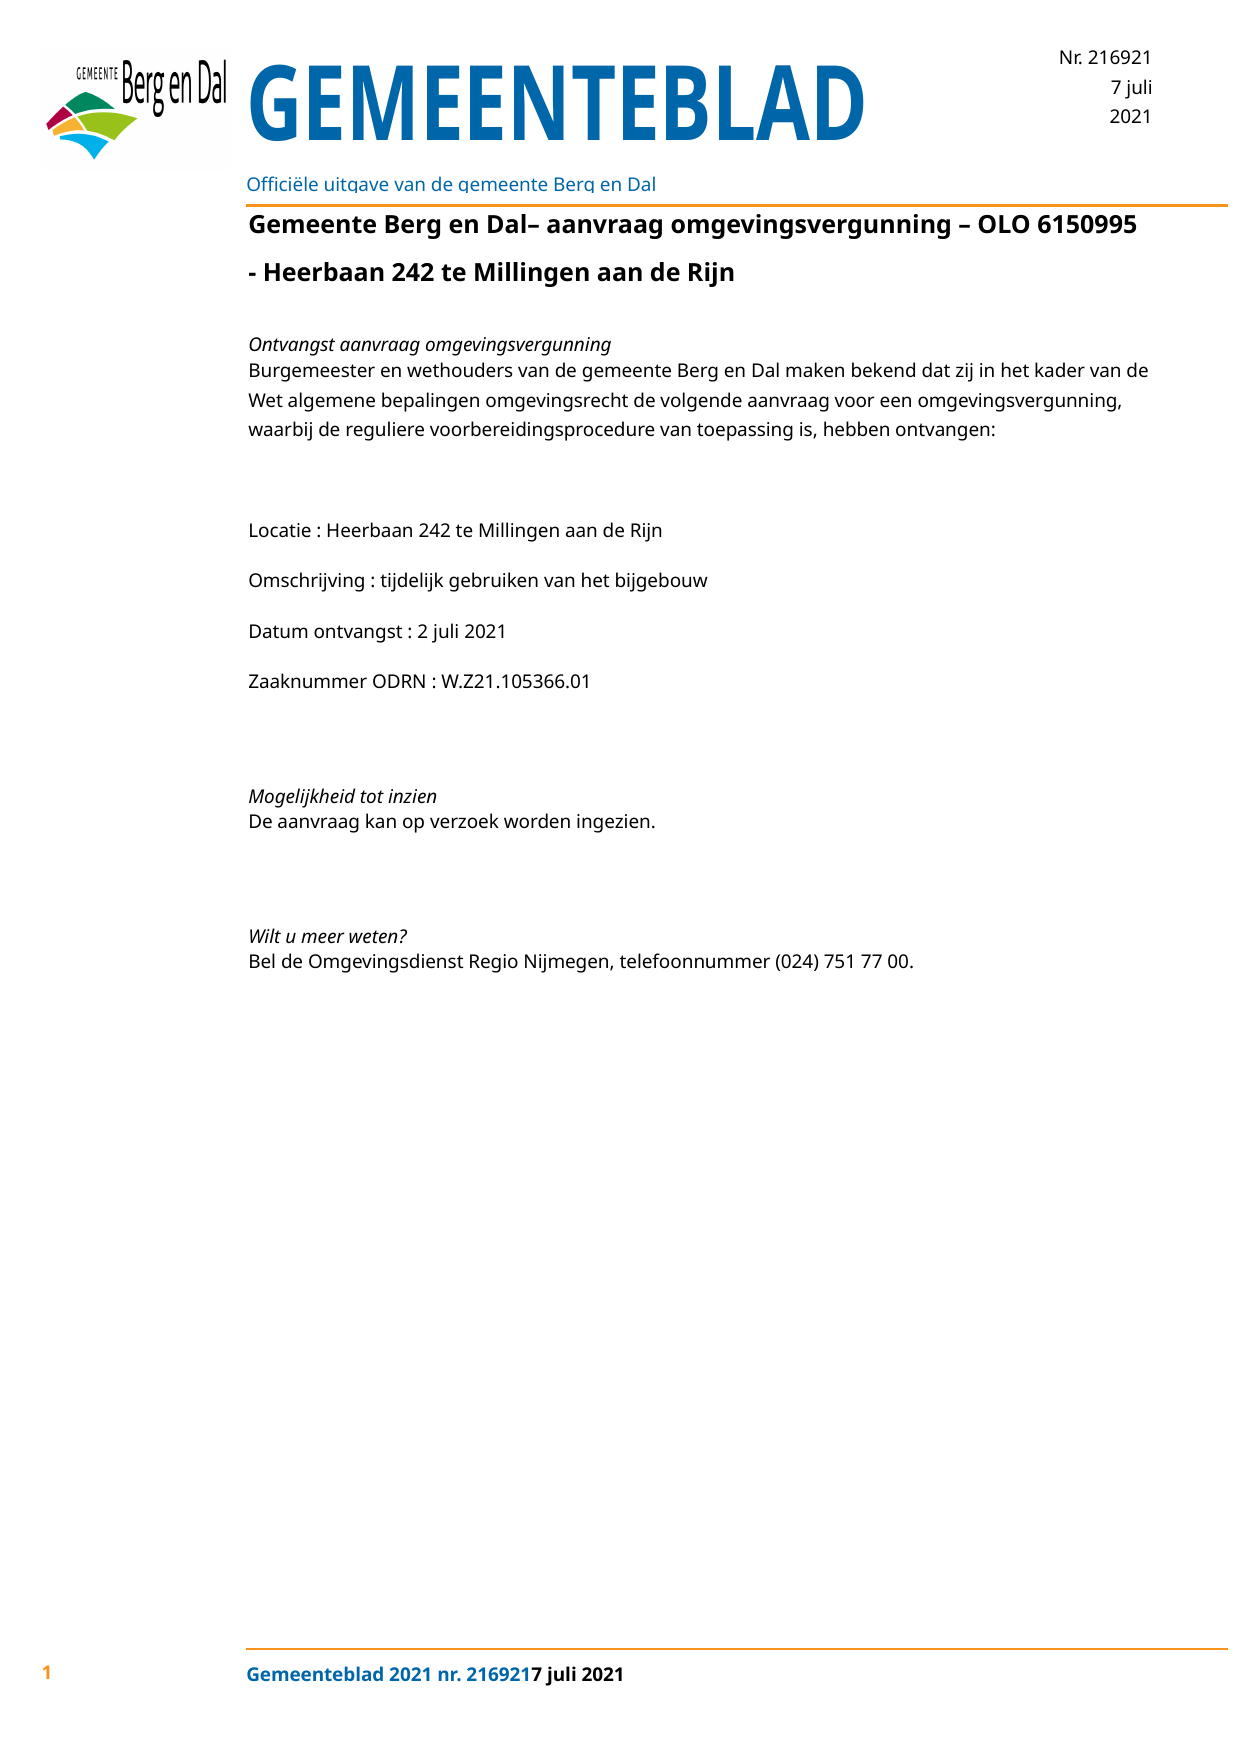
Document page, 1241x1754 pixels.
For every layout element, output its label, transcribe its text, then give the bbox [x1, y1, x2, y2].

text Omschrijving : tijdelijk gebruiken van het bijgebouw [248, 568, 1152, 593]
text De aanvraag kan op verzoek worden ingezien. [248, 808, 1152, 834]
picture [41, 47, 231, 172]
text Gemeente Berg en Dal– aanvraag omgevingsvergunning – OLO 6150995 - Heerbaan 242 te Millingen aan de Rijn [248, 207, 1152, 288]
text Ontvangst aanvraag omgevingsvergunning [248, 331, 1152, 357]
text Bel de Omgevingsdienst Regio Nijmegen, telefoonnummer (024) 751 77 00. [248, 949, 1152, 974]
text Datum ontvangst : 2 juli 2021 [248, 618, 1152, 644]
text Wilt u meer weten? [248, 923, 1152, 949]
text Burgemeester en wethouders van de gemeente Berg en Dal maken bekend dat zij in het kader van de Wet algemene bepalingen omgevingsrecht de volgende aanvraag voor een omgevingsvergunning, waarbij de reguliere voorbereidingsprocedure van toepassing is, hebben ontvangen: [248, 357, 1152, 442]
text Mogelijkheid tot inzien [248, 783, 1152, 808]
text Locatie : Heerbaan 242 te Millingen aan de Rijn [248, 517, 1152, 543]
text Zaaknummer ODRN : W.Z21.105366.01 [248, 668, 1152, 694]
